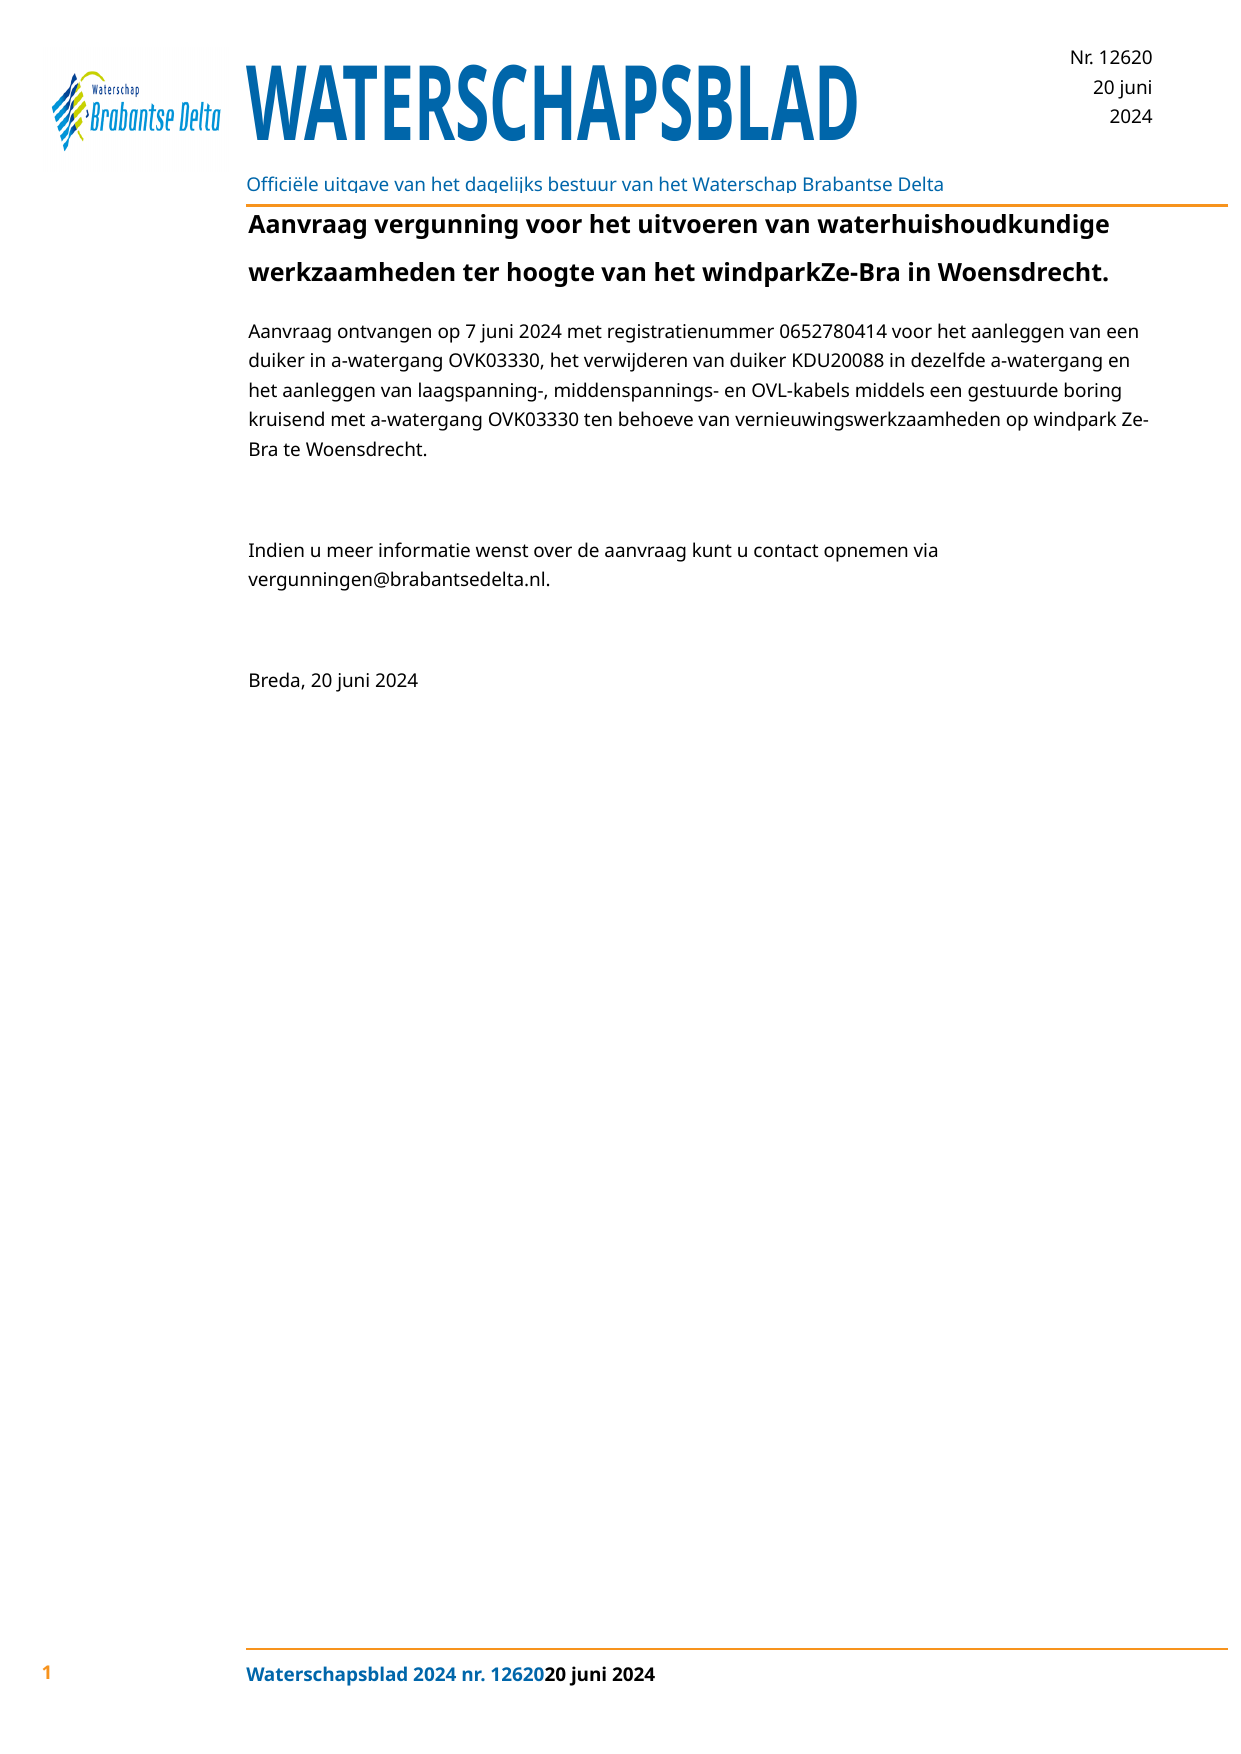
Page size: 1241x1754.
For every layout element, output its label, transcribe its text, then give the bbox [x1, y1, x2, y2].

text Breda, 20 juni 2024 [248, 667, 1152, 693]
text Aanvraag ontvangen op 7 juni 2024 met registratienummer 0652780414 voor het aanleggen van een duiker in a-watergang OVK03330, het verwijderen van duiker KDU20088 in dezelfde a-watergang en het aanleggen van laagspanning-, middenspannings- en OVL-kabels middels een gestuurde boring kruisend met a-watergang OVK03330 ten behoeve van vernieuwingswerkzaamheden op windpark Ze-Bra te Woensdrecht. [248, 318, 1152, 462]
text Indien u meer informatie wenst over de aanvraag kunt u contact opnemen via vergunningen@brabantsedelta.nl. [248, 537, 1152, 592]
text Aanvraag vergunning voor het uitvoeren van waterhuishoudkundige werkzaamheden ter hoogte van het windparkZe-Bra in Woensdrecht. [248, 207, 1152, 288]
picture [41, 47, 231, 172]
